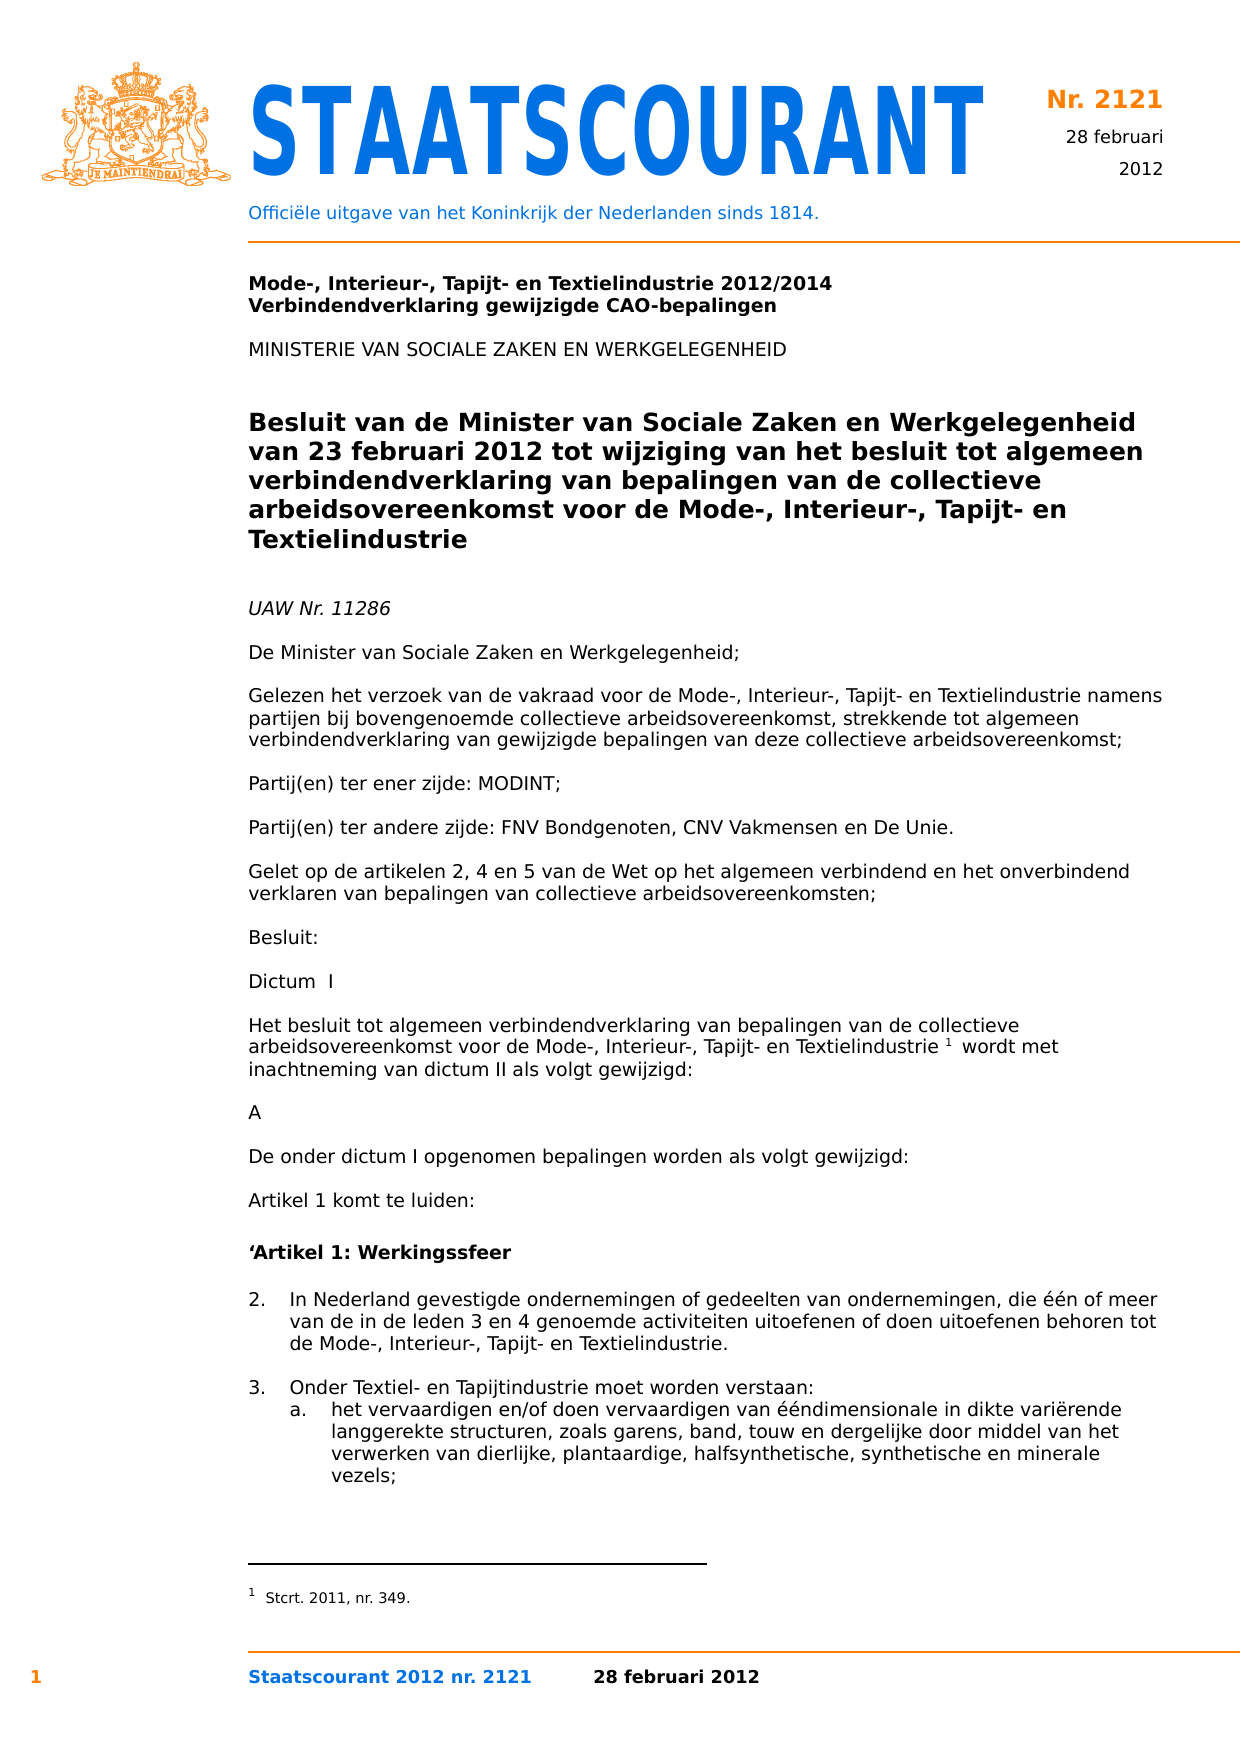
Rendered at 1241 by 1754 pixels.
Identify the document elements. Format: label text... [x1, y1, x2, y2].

table_cell 2012 [998, 153, 1240, 203]
text A [248, 1102, 1163, 1124]
picture [41, 62, 231, 186]
subtitle ‘Artikel 1: Werkingssfeer [248, 1242, 1163, 1264]
text Partij(en) ter andere zijde: FNV Bondgenoten, CNV Vakmensen en De Unie. [248, 817, 1163, 839]
text a. het vervaardigen en/of doen vervaardigen van ééndimensionale in dikte variërende langgerekte structuren, zoals garens, band, touw en dergelijke door middel van het verwerken van dierlijke, plantaardige, halfsynthetische, synthetische en minerale vezels; [289, 1399, 1163, 1487]
text Artikel 1 komt te luiden: [248, 1190, 1163, 1212]
text Stcrt. 2011, nr. 349. [248, 1586, 1163, 1608]
text Besluit: [248, 927, 1163, 949]
text Verbindendverklaring gewijzigde CAO-bepalingen [248, 295, 1163, 317]
text Mode-, Interieur-, Tapijt- en Textielindustrie 2012/2014 [248, 273, 1163, 295]
text Gelet op de artikelen 2, 4 en 5 van de Wet op het algemeen verbindend en het onverbindend verklaren van bepalingen van collectieve arbeidsovereenkomsten; [248, 861, 1163, 905]
text De Minister van Sociale Zaken en Werkgelegenheid; [248, 642, 1163, 663]
text De onder dictum I opgenomen bepalingen worden als volgt gewijzigd: [248, 1146, 1163, 1168]
text UAW Nr. 11286 [248, 598, 1163, 620]
table_header Nr. 2121 [998, 62, 1240, 121]
text 3. Onder Textiel- en Tapijtindustrie moet worden verstaan: [248, 1377, 1163, 1399]
table_cell Officiële uitgave van het Koninkrijk der Nederlanden sinds 1814. [248, 203, 1240, 241]
subtitle Besluit van de Minister van Sociale Zaken en Werkgelegenheid van 23 februari 2012 tot wijziging van het besluit tot algemeen verbindendverklaring van bepalingen van de collectieve arbeidsovereenkomst voor de Mode-, Interieur-, Tapijt- en Textielindustrie [248, 408, 1163, 554]
table_cell 28 februari [998, 121, 1240, 153]
text Het besluit tot algemeen verbindendverklaring van bepalingen van de collectieve arbeidsovereenkomst voor de Mode-, Interieur-, Tapijt- en Textielindustrie wordt met inachtneming van dictum II als volgt gewijzigd: [248, 1014, 1163, 1080]
table_header [25, 62, 248, 241]
text 2. In Nederland gevestigde ondernemingen of gedeelten van ondernemingen, die één of meer van de in de leden 3 en 4 genoemde activiteiten uitoefenen of doen uitoefenen behoren tot de Mode-, Interieur-, Tapijt- en Textielindustrie. [248, 1289, 1163, 1355]
text Partij(en) ter ener zijde: MODINT; [248, 773, 1163, 795]
text Gelezen het verzoek van de vakraad voor de Mode-, Interieur-, Tapijt- en Textielindustrie namens partijen bij bovengenoemde collectieve arbeidsovereenkomst, strekkende tot algemeen verbindendverklaring van gewijzigde bepalingen van deze collectieve arbeidsovereenkomst; [248, 685, 1163, 751]
text Dictum I [248, 971, 1163, 993]
table_header STAATSCOURANT [248, 62, 998, 203]
text MINISTERIE VAN SOCIALE ZAKEN EN WERKGELEGENHEID [248, 339, 1163, 361]
